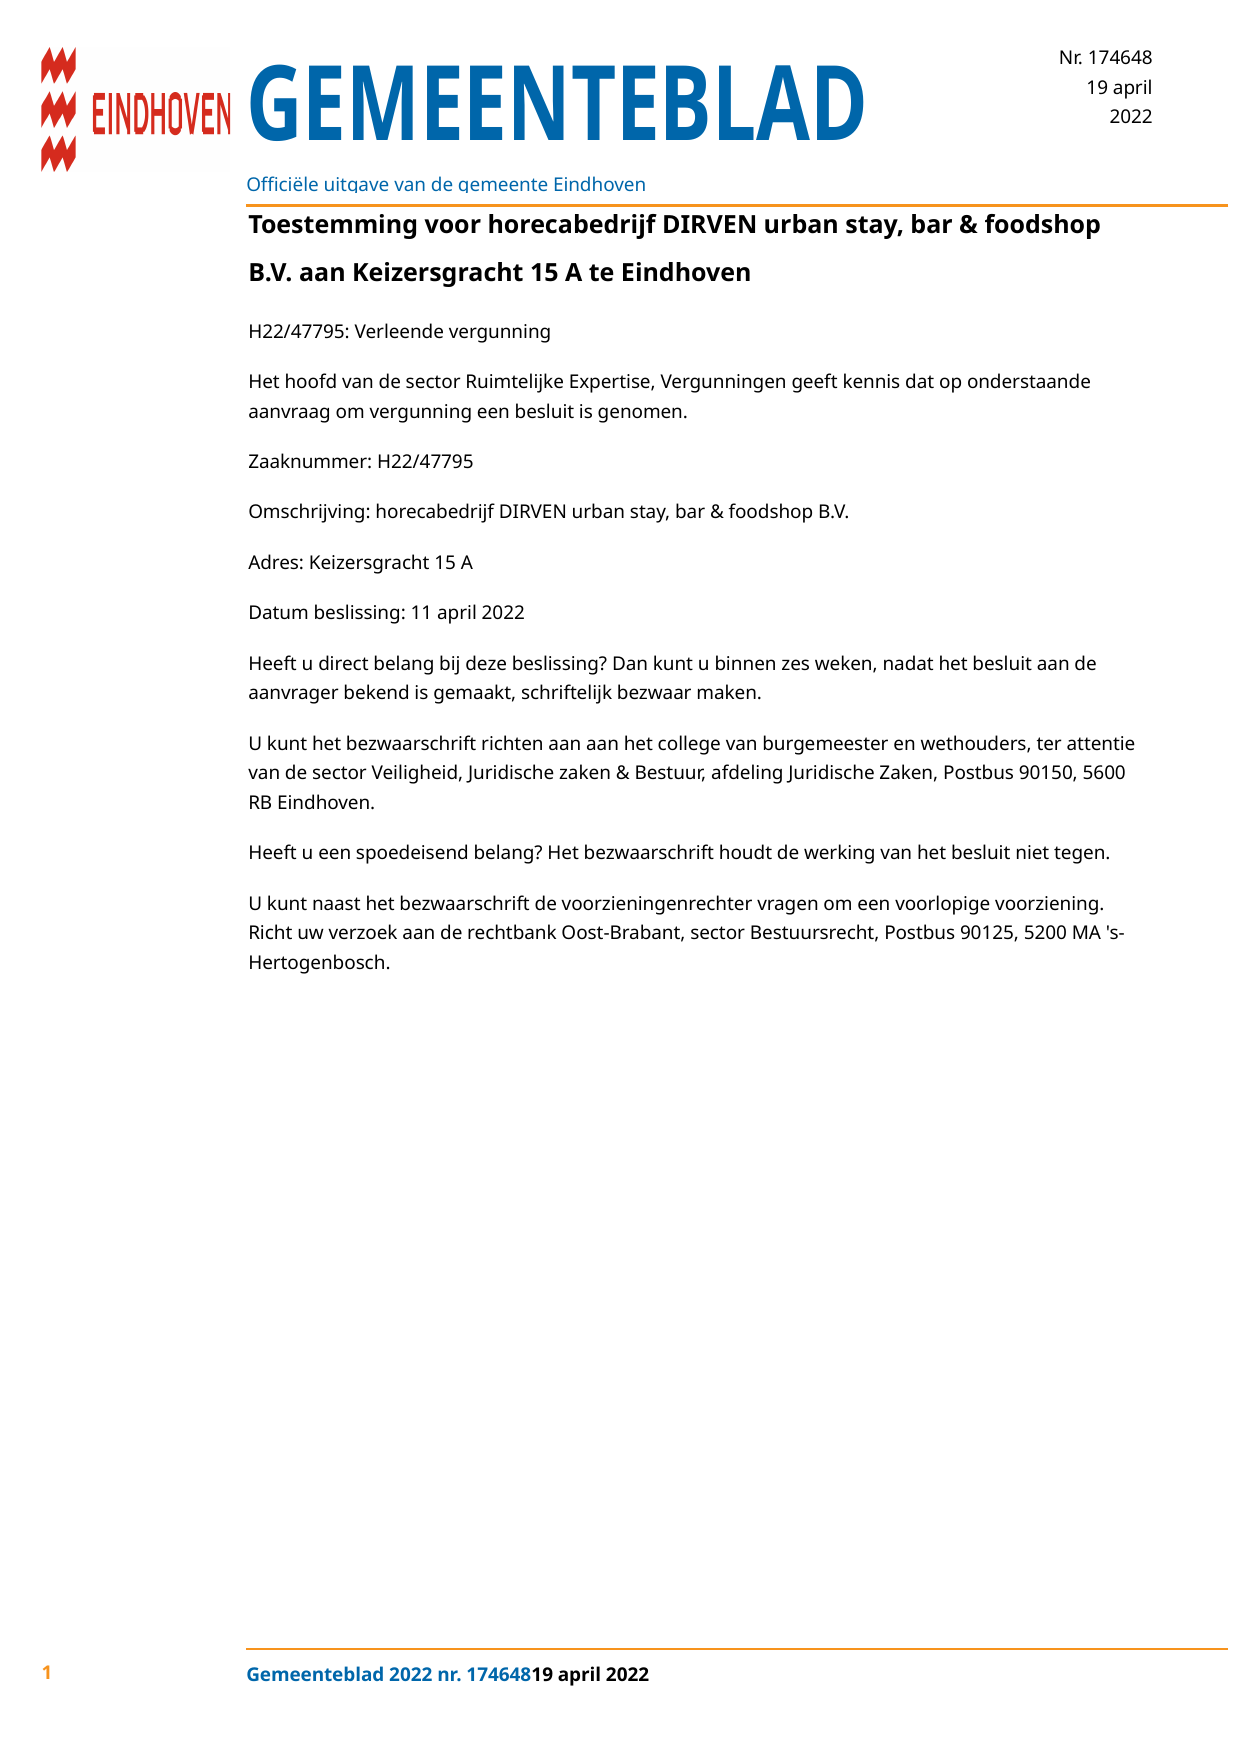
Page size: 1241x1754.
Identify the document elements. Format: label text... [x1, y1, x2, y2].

text Heeft u direct belang bij deze beslissing? Dan kunt u binnen zes weken, nadat het besluit aan de aanvrager bekend is gemaakt, schriftelijk bezwaar maken. [248, 650, 1152, 705]
text U kunt naast het bezwaarschrift de voorzieningenrechter vragen om een voorlopige voorziening. Richt uw verzoek aan de rechtbank Oost-Brabant, sector Bestuursrecht, Postbus 90125, 5200 MA 's-Hertogenbosch. [248, 890, 1152, 975]
text H22/47795: Verleende vergunning [248, 318, 1152, 344]
text Het hoofd van de sector Ruimtelijke Expertise, Vergunningen geeft kennis dat op onderstaande aanvraag om vergunning een besluit is genomen. [248, 368, 1152, 424]
text Heeft u een spoedeisend belang? Het bezwaarschrift houdt de werking van het besluit niet tegen. [248, 839, 1152, 865]
text Zaaknummer: H22/47795 [248, 448, 1152, 474]
text Toestemming voor horecabedrijf DIRVEN urban stay, bar & foodshop B.V. aan Keizersgracht 15 A te Eindhoven [248, 207, 1152, 288]
text U kunt het bezwaarschrift richten aan aan het college van burgemeester en wethouders, ter attentie van de sector Veiligheid, Juridische zaken & Bestuur, afdeling Juridische Zaken, Postbus 90150, 5600 RB Eindhoven. [248, 730, 1152, 815]
text Datum beslissing: 11 april 2022 [248, 599, 1152, 625]
text Adres: Keizersgracht 15 A [248, 549, 1152, 575]
picture [41, 47, 231, 172]
text Omschrijving: horecabedrijf DIRVEN urban stay, bar & foodshop B.V. [248, 499, 1152, 524]
